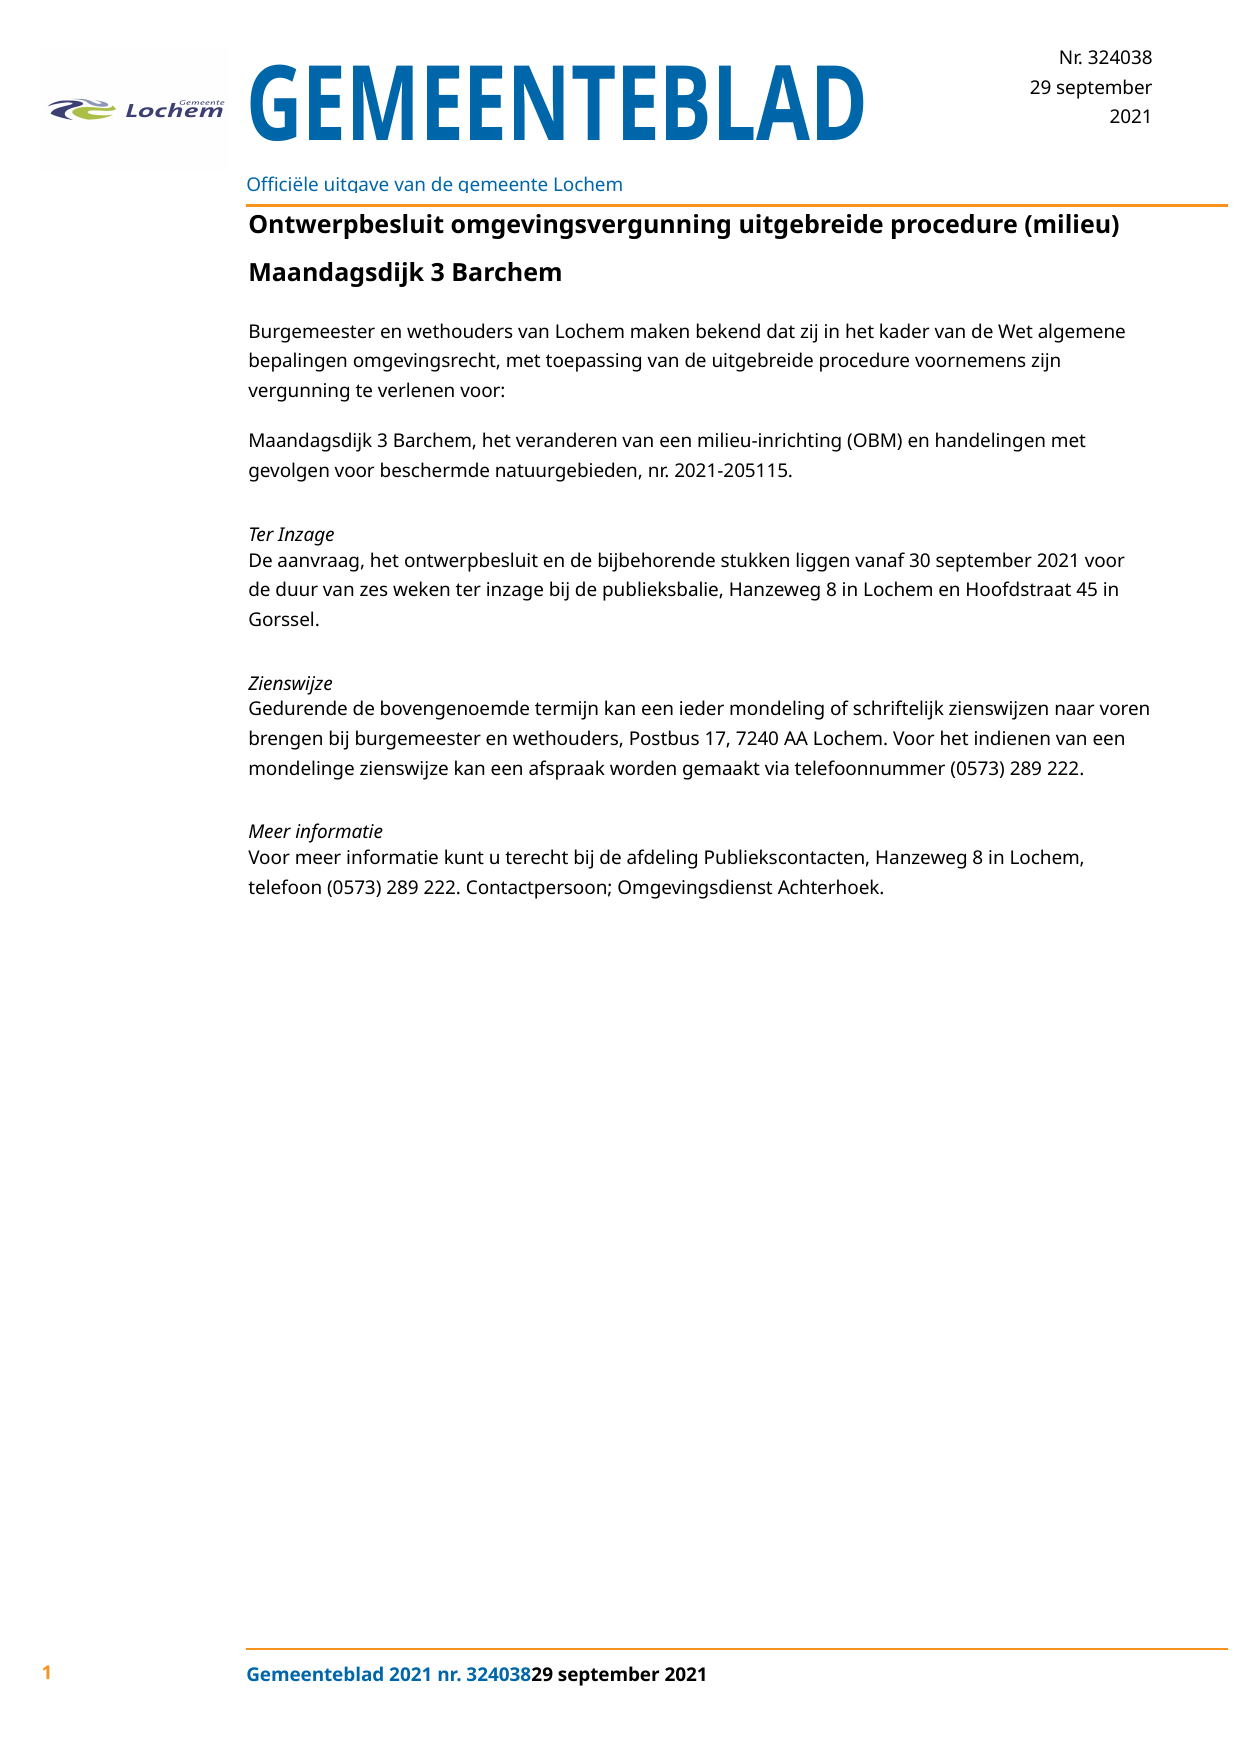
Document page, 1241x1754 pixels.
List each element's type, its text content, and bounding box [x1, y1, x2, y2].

text Burgemeester en wethouders van Lochem maken bekend dat zij in het kader van de Wet algemene bepalingen omgevingsrecht, met toepassing van de uitgebreide procedure voornemens zijn vergunning te verlenen voor: [248, 318, 1152, 403]
text Ontwerpbesluit omgevingsvergunning uitgebreide procedure (milieu) Maandagsdijk 3 Barchem [248, 207, 1152, 288]
text Zienswijze [248, 670, 1152, 696]
text Maandagsdijk 3 Barchem, het veranderen van een milieu-inrichting (OBM) en handelingen met gevolgen voor beschermde natuurgebieden, nr. 2021-205115. [248, 427, 1152, 483]
text Voor meer informatie kunt u terecht bij de afdeling Publiekscontacten, Hanzeweg 8 in Lochem, telefoon (0573) 289 222. Contactpersoon; Omgevingsdienst Achterhoek. [248, 844, 1152, 900]
text Meer informatie [248, 819, 1152, 844]
picture [41, 47, 231, 172]
text Ter Inzage [248, 521, 1152, 547]
text De aanvraag, het ontwerpbesluit en de bijbehorende stukken liggen vanaf 30 september 2021 voor de duur van zes weken ter inzage bij de publieksbalie, Hanzeweg 8 in Lochem en Hoofdstraat 45 in Gorssel. [248, 547, 1152, 632]
text Gedurende de bovengenoemde termijn kan een ieder mondeling of schriftelijk zienswijzen naar voren brengen bij burgemeester en wethouders, Postbus 17, 7240 AA Lochem. Voor het indienen van een mondelinge zienswijze kan een afspraak worden gemaakt via telefoonnummer (0573) 289 222. [248, 696, 1152, 781]
